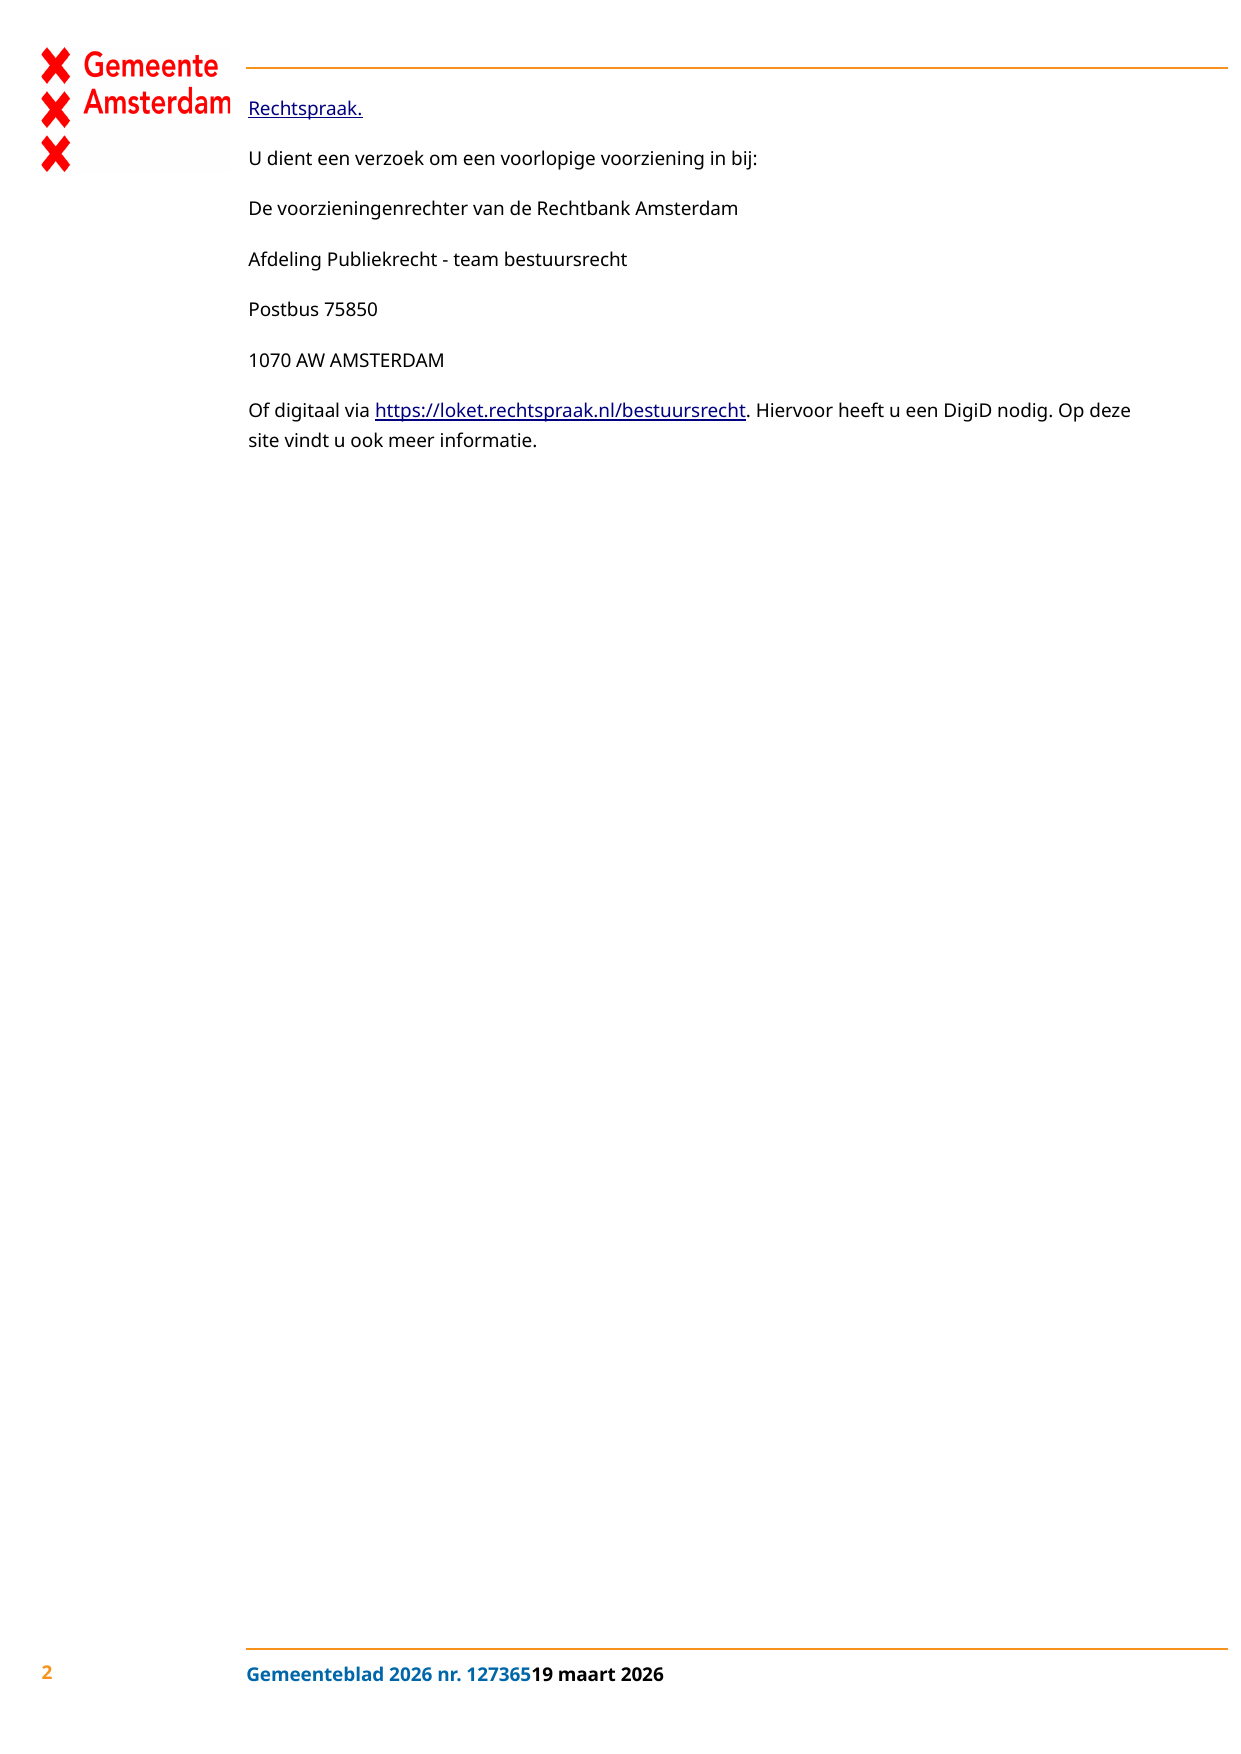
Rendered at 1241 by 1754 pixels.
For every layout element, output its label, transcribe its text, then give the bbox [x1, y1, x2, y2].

text De voorzieningenrechter van de Rechtbank Amsterdam [248, 196, 1152, 221]
text Rechtspraak. [248, 95, 1152, 121]
text Afdeling Publiekrecht - team bestuursrecht [248, 246, 1152, 272]
text U dient een verzoek om een voorlopige voorziening in bij: [248, 145, 1152, 171]
text Of digitaal via https://loket.rechtspraak.nl/bestuursrecht. Hiervoor heeft u een DigiD nodig. Op deze site vindt u ook meer informatie. [248, 397, 1152, 453]
picture [41, 47, 231, 172]
text Postbus 75850 [248, 296, 1152, 322]
text 1070 AW AMSTERDAM [248, 347, 1152, 373]
